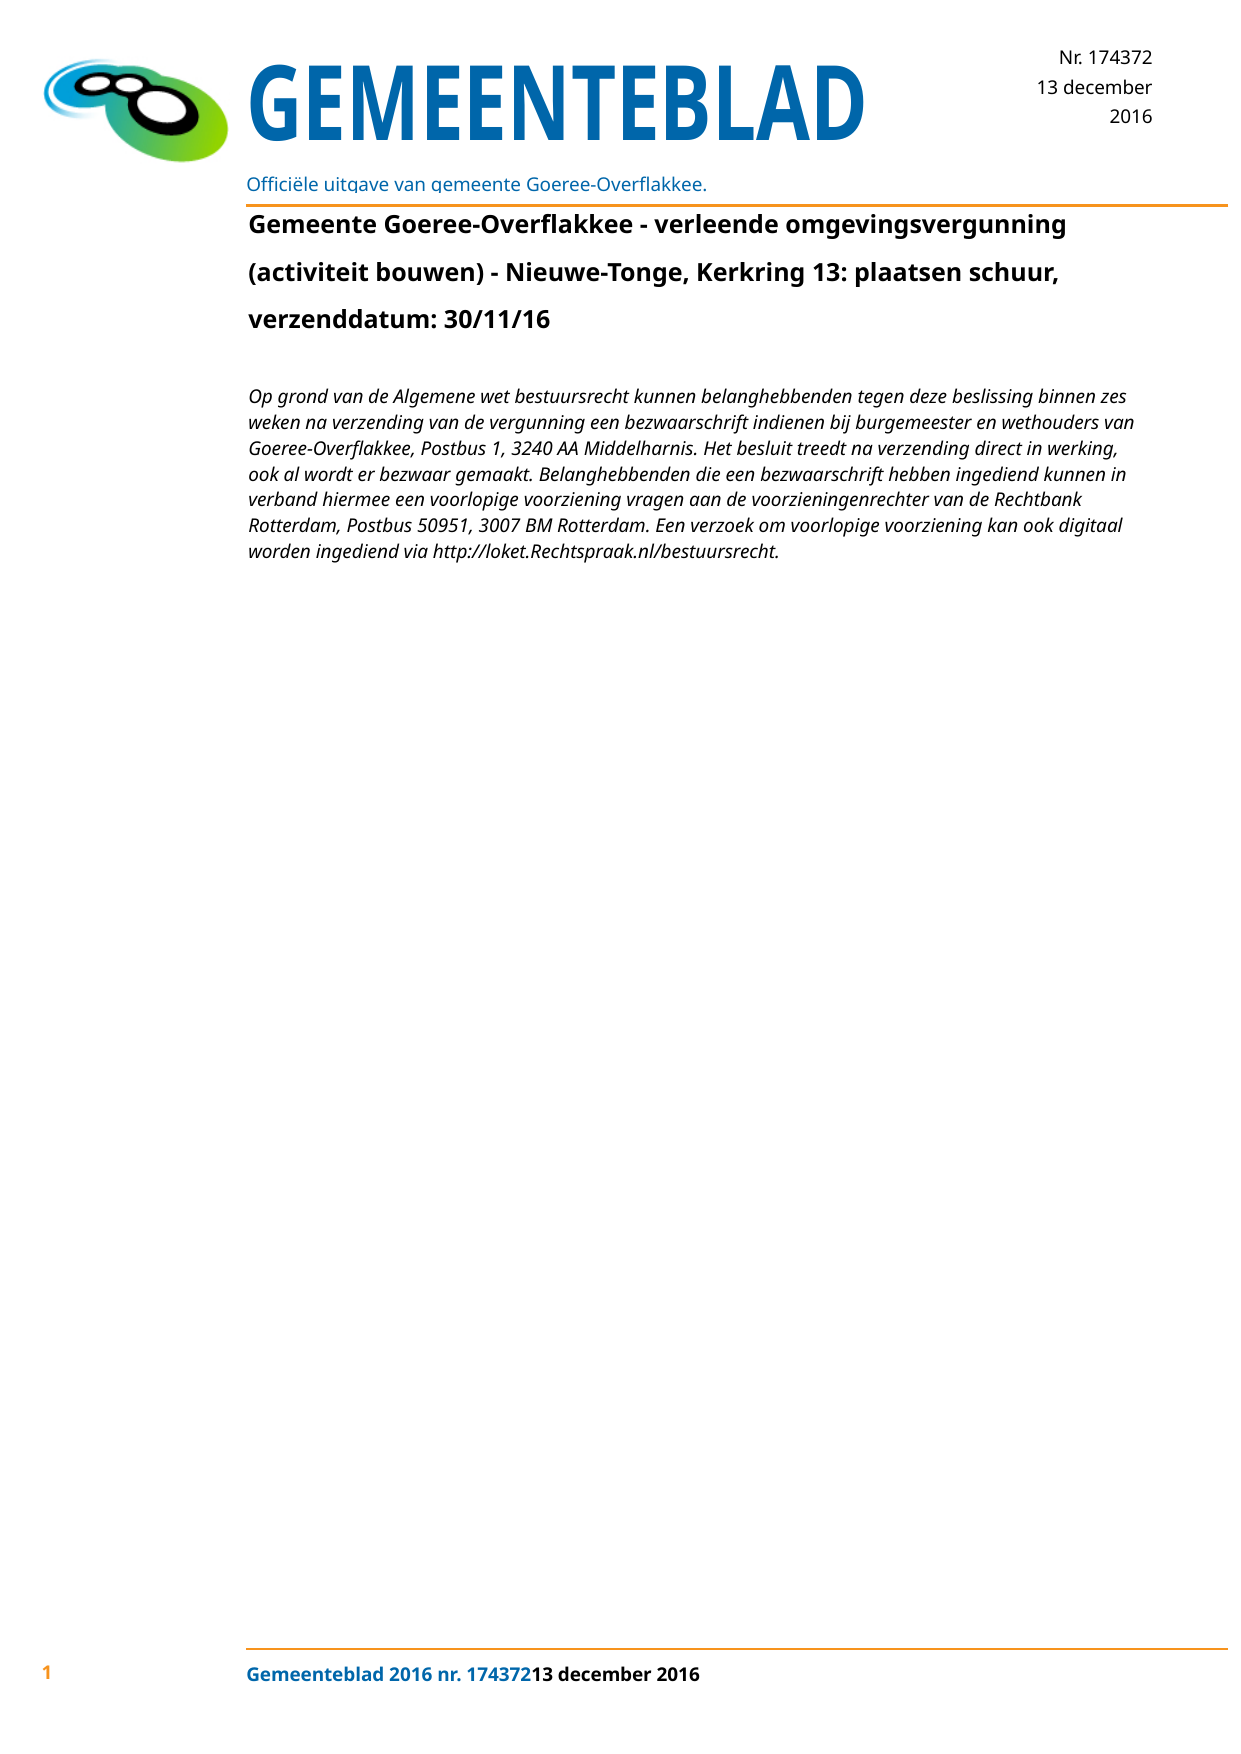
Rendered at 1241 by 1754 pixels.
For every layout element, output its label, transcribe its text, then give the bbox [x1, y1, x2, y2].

text Gemeente Goeree-Overflakkee - verleende omgevingsvergunning (activiteit bouwen) - Nieuwe-Tonge, Kerkring 13: plaatsen schuur, verzenddatum: 30/11/16 [248, 207, 1152, 336]
text Op grond van de Algemene wet bestuursrecht kunnen belanghebbenden tegen deze beslissing binnen zes weken na verzending van de vergunning een bezwaarschrift indienen bij burgemeester en wethouders van Goeree-Overflakkee, Postbus 1, 3240 AA Middelharnis. Het besluit treedt na verzending direct in werking, ook al wordt er bezwaar gemaakt. Belanghebbenden die een bezwaarschrift hebben ingediend kunnen in verband hiermee een voorlopige voorziening vragen aan de voorzieningenrechter van de Rechtbank Rotterdam, Postbus 50951, 3007 BM Rotterdam. Een verzoek om voorlopige voorziening kan ook digitaal worden ingediend via http://loket.Rechtspraak.nl/bestuursrecht. [248, 384, 1152, 564]
picture [41, 47, 231, 172]
